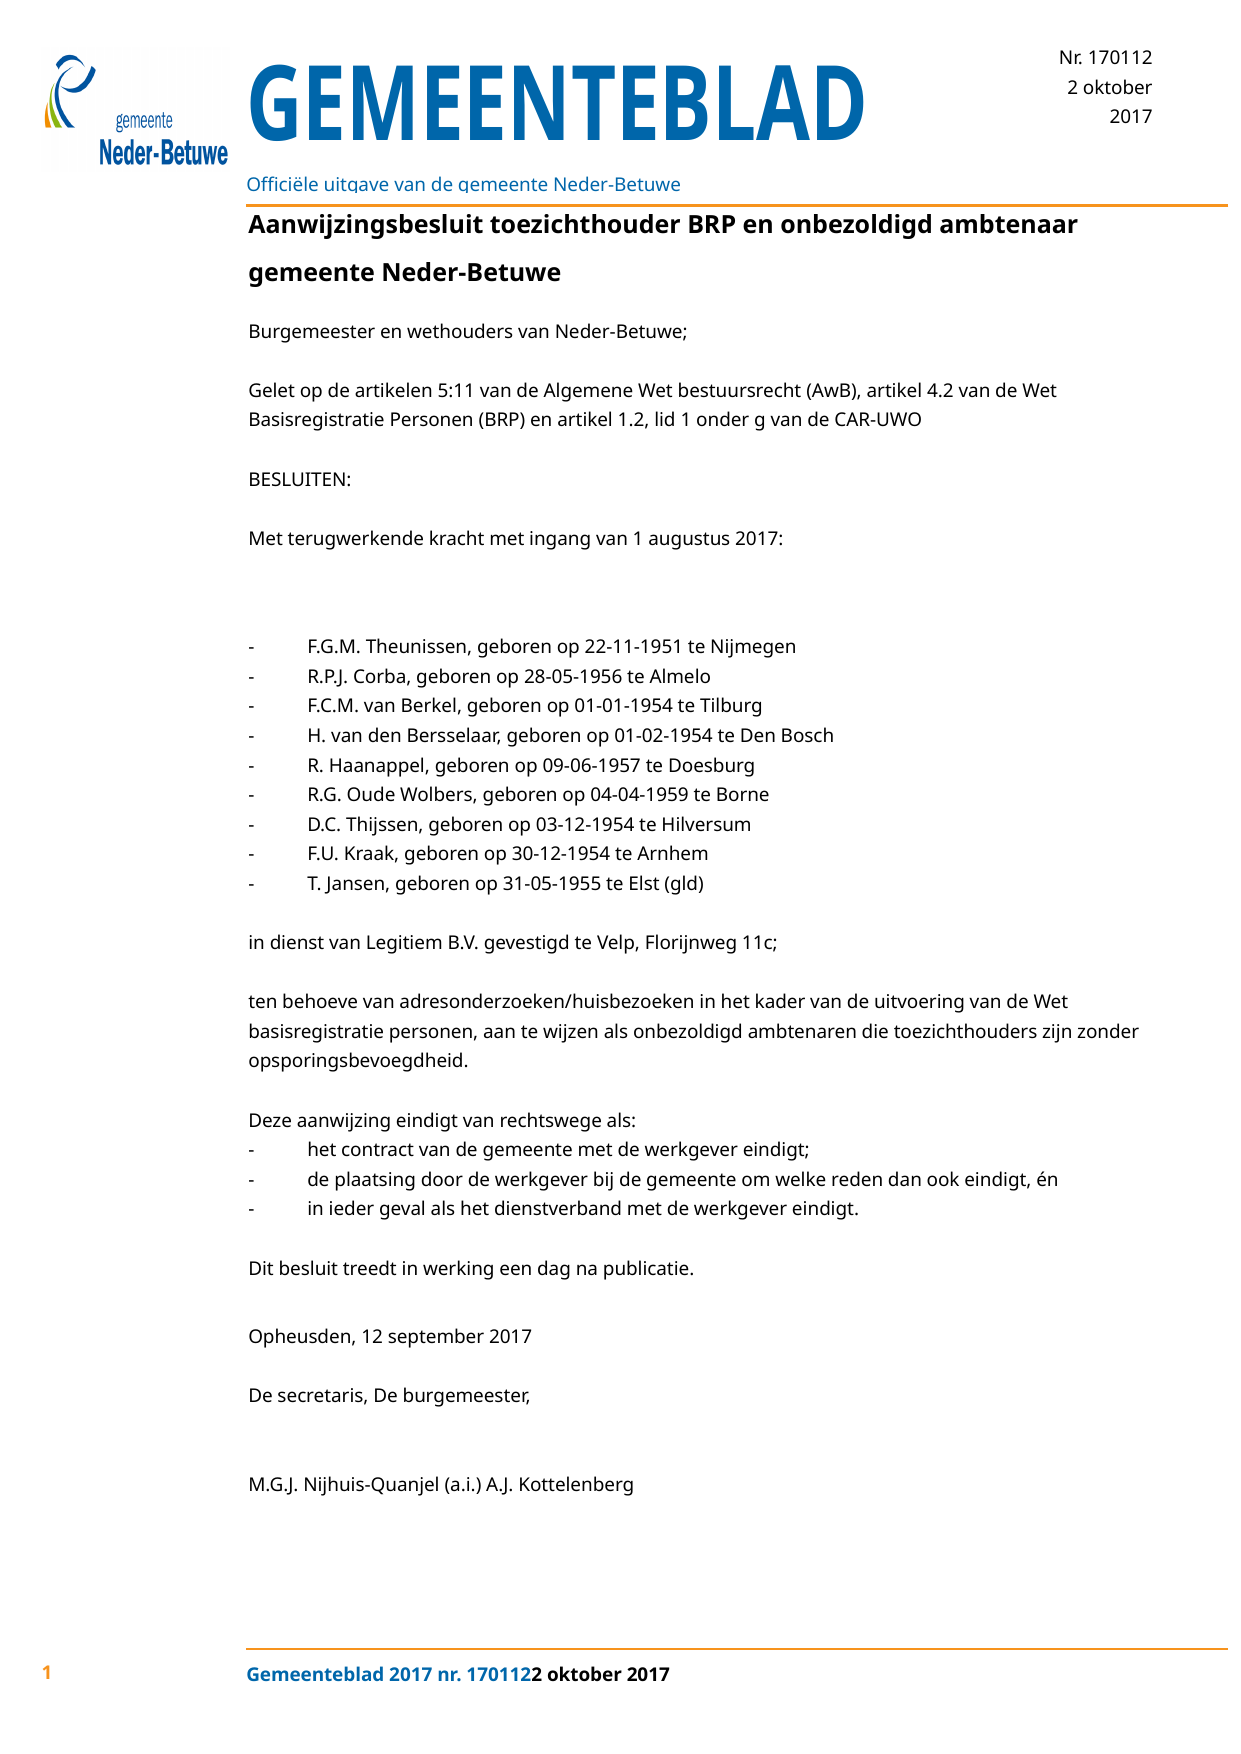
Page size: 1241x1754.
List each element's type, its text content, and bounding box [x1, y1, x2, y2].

list H. van den Bersselaar, geboren op 01-02-1954 te Den Bosch [248, 722, 1152, 748]
list F.C.M. van Berkel, geboren op 01-01-1954 te Tilburg [248, 693, 1152, 718]
text M.G.J. Nijhuis-Quanjel (a.i.) A.J. Kottelenberg [248, 1471, 1152, 1497]
list het contract van de gemeente met de werkgever eindigt; [248, 1136, 1152, 1162]
text in dienst van Legitiem B.V. gevestigd te Velp, Florijnweg 11c; [248, 929, 1152, 955]
list R. Haanappel, geboren op 09-06-1957 te Doesburg [248, 752, 1152, 777]
text Burgemeester en wethouders van Neder-Betuwe; [248, 318, 1152, 344]
text Dit besluit treedt in werking een dag na publicatie. [248, 1255, 1152, 1280]
text Aanwijzingsbesluit toezichthouder BRP en onbezoldigd ambtenaar gemeente Neder-Betuwe [248, 207, 1152, 288]
list F.G.M. Theunissen, geboren op 22-11-1951 te Nijmegen [248, 633, 1152, 659]
text Met terugwerkende kracht met ingang van 1 augustus 2017: [248, 525, 1152, 551]
list in ieder geval als het dienstverband met de werkgever eindigt. [248, 1196, 1152, 1221]
list D.C. Thijssen, geboren op 03-12-1954 te Hilversum [248, 811, 1152, 837]
list R.P.J. Corba, geboren op 28-05-1956 te Almelo [248, 663, 1152, 689]
picture [41, 47, 231, 172]
text BESLUITEN: [248, 466, 1152, 492]
text Deze aanwijzing eindigt van rechtswege als: [248, 1107, 1152, 1132]
list T. Jansen, geboren op 31-05-1955 te Elst (gld) [248, 870, 1152, 896]
list de plaatsing door de werkgever bij de gemeente om welke reden dan ook eindigt, én [248, 1166, 1152, 1192]
list F.U. Kraak, geboren op 30-12-1954 te Arnhem [248, 841, 1152, 866]
text ten behoeve van adresonderzoeken/huisbezoeken in het kader van de uitvoering van de Wet basisregistratie personen, aan te wijzen als onbezoldigd ambtenaren die toezichthouders zijn zonder opsporingsbevoegdheid. [248, 988, 1152, 1073]
text Opheusden, 12 september 2017 [248, 1323, 1152, 1349]
text De secretaris, De burgemeester, [248, 1383, 1152, 1408]
text Gelet op de artikelen 5:11 van de Algemene Wet bestuursrecht (AwB), artikel 4.2 van de Wet Basisregistratie Personen (BRP) en artikel 1.2, lid 1 onder g van de CAR-UWO [248, 377, 1152, 432]
list R.G. Oude Wolbers, geboren op 04-04-1959 te Borne [248, 781, 1152, 807]
